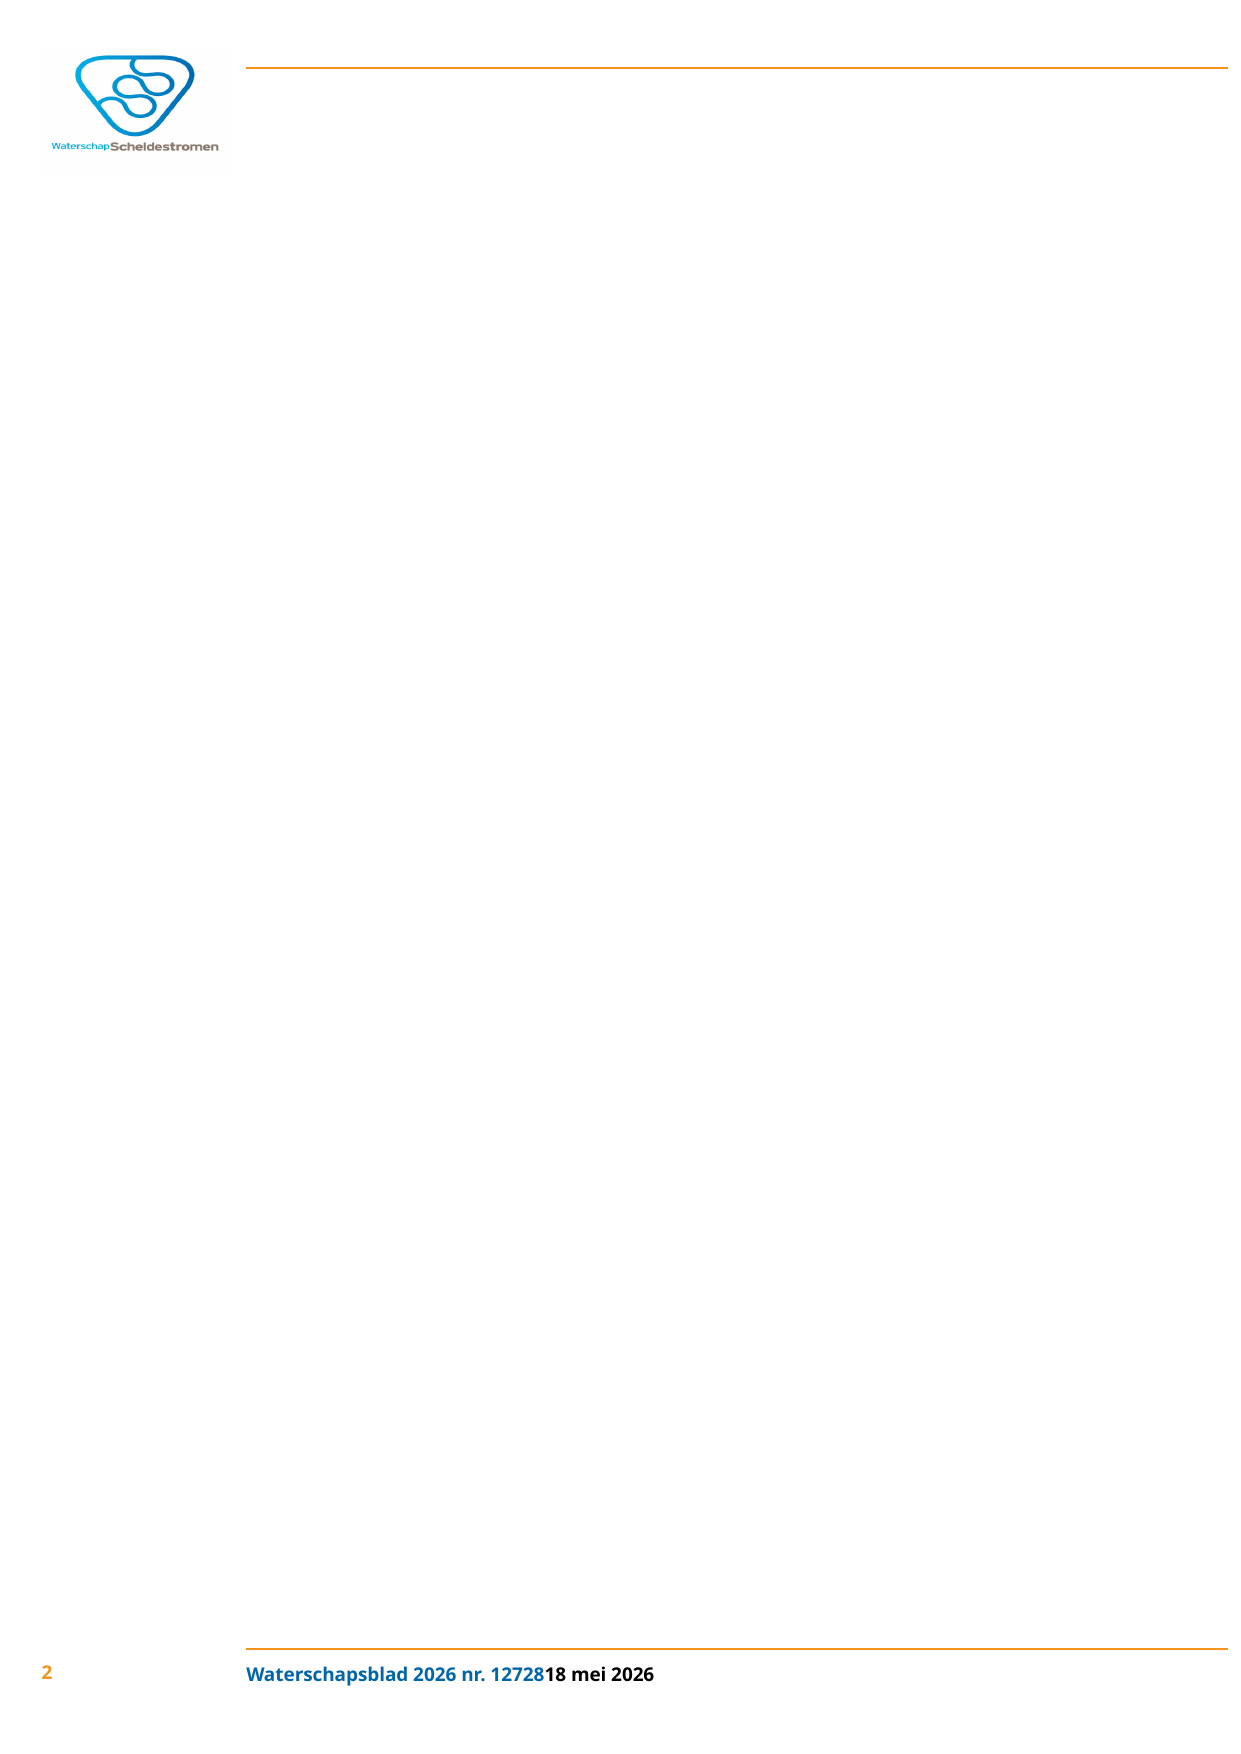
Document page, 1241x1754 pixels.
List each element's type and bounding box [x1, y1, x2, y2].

picture [41, 47, 231, 172]
